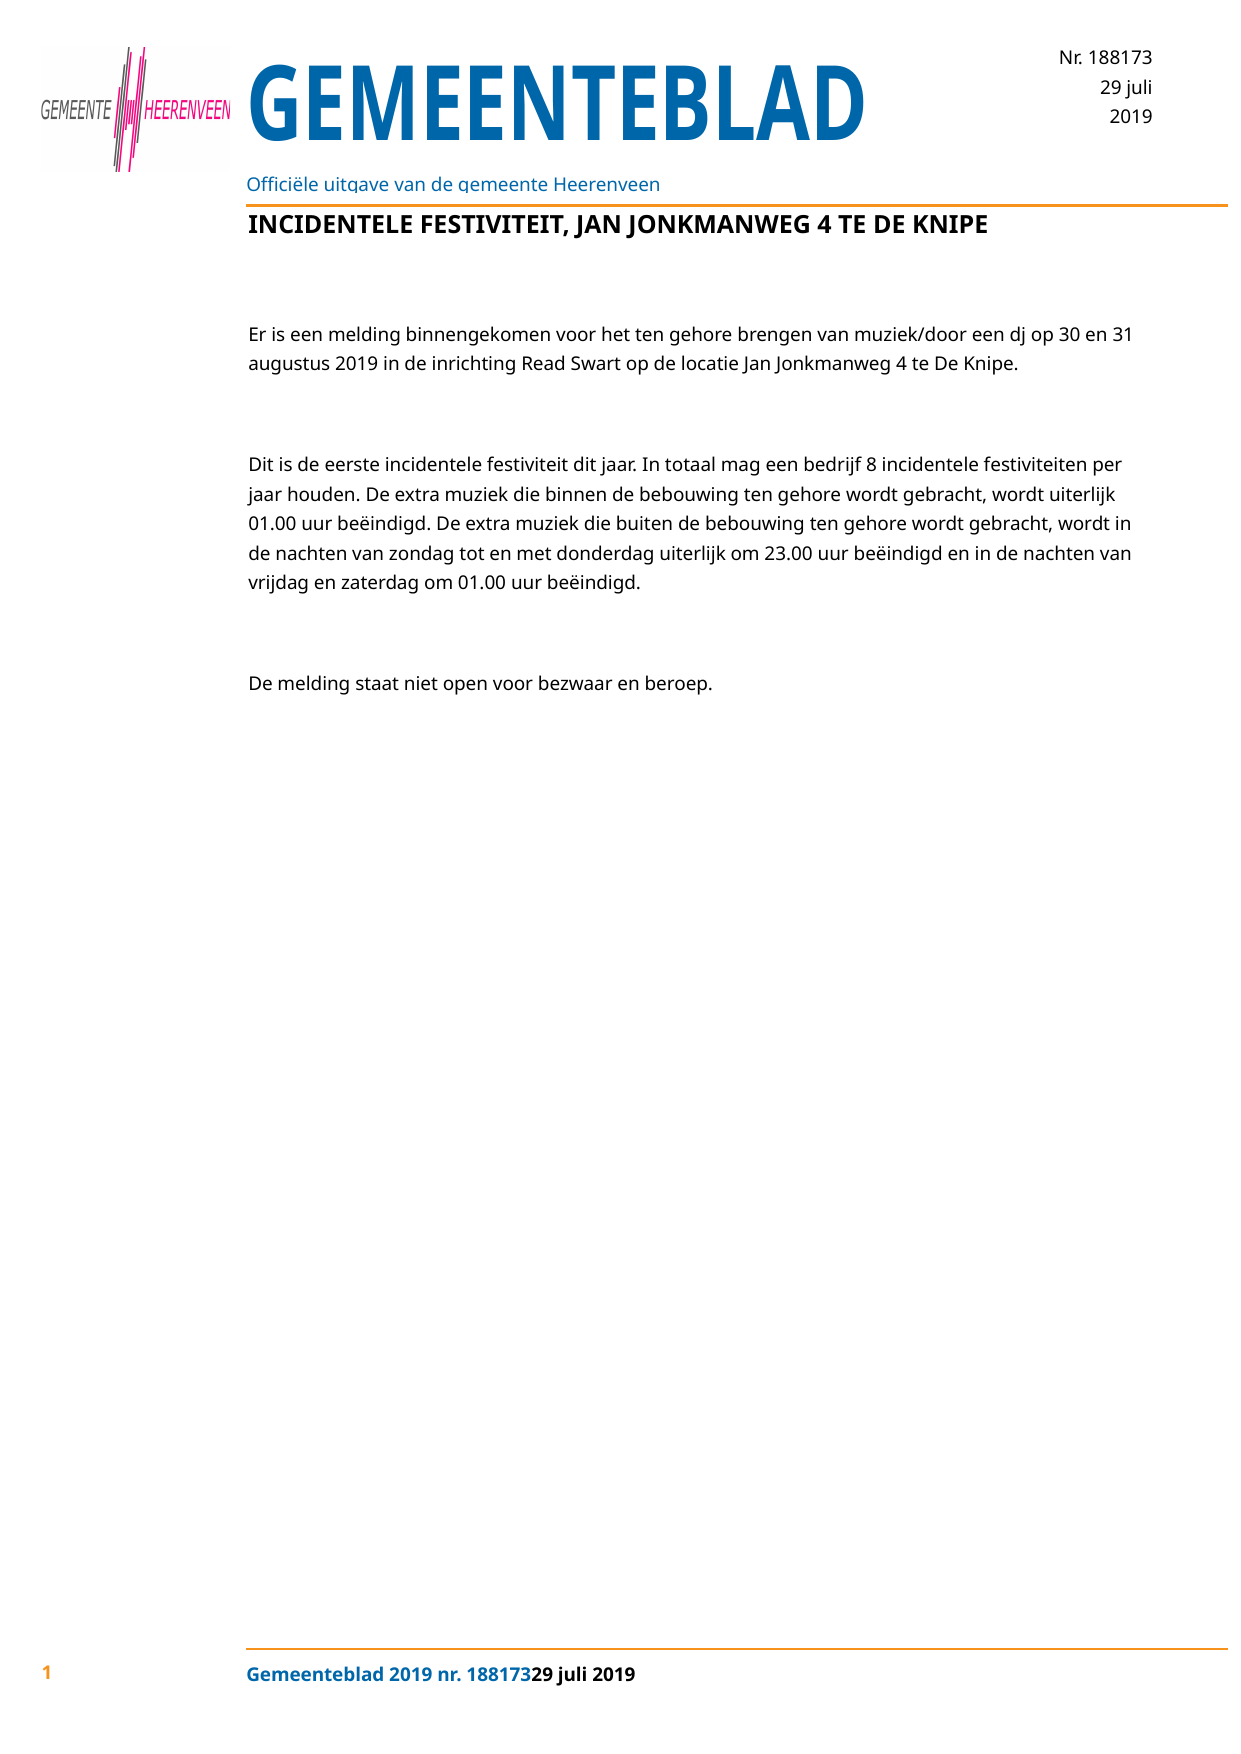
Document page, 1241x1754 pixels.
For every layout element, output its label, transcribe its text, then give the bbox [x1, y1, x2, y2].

text De melding staat niet open voor bezwaar en beroep. [248, 670, 1152, 696]
text Er is een melding binnengekomen voor het ten gehore brengen van muziek/door een dj op 30 en 31 augustus 2019 in de inrichting Read Swart op de locatie Jan Jonkmanweg 4 te De Knipe. [248, 321, 1152, 376]
text Dit is de eerste incidentele festiviteit dit jaar. In totaal mag een bedrijf 8 incidentele festiviteiten per jaar houden. De extra muziek die binnen de bebouwing ten gehore wordt gebracht, wordt uiterlijk 01.00 uur beëindigd. De extra muziek die buiten de bebouwing ten gehore wordt gebracht, wordt in de nachten van zondag tot en met donderdag uiterlijk om 23.00 uur beëindigd en in de nachten van vrijdag en zaterdag om 01.00 uur beëindigd. [248, 451, 1152, 595]
text INCIDENTELE FESTIVITEIT, JAN JONKMANWEG 4 TE DE KNIPE [248, 207, 1152, 241]
picture [41, 47, 231, 172]
